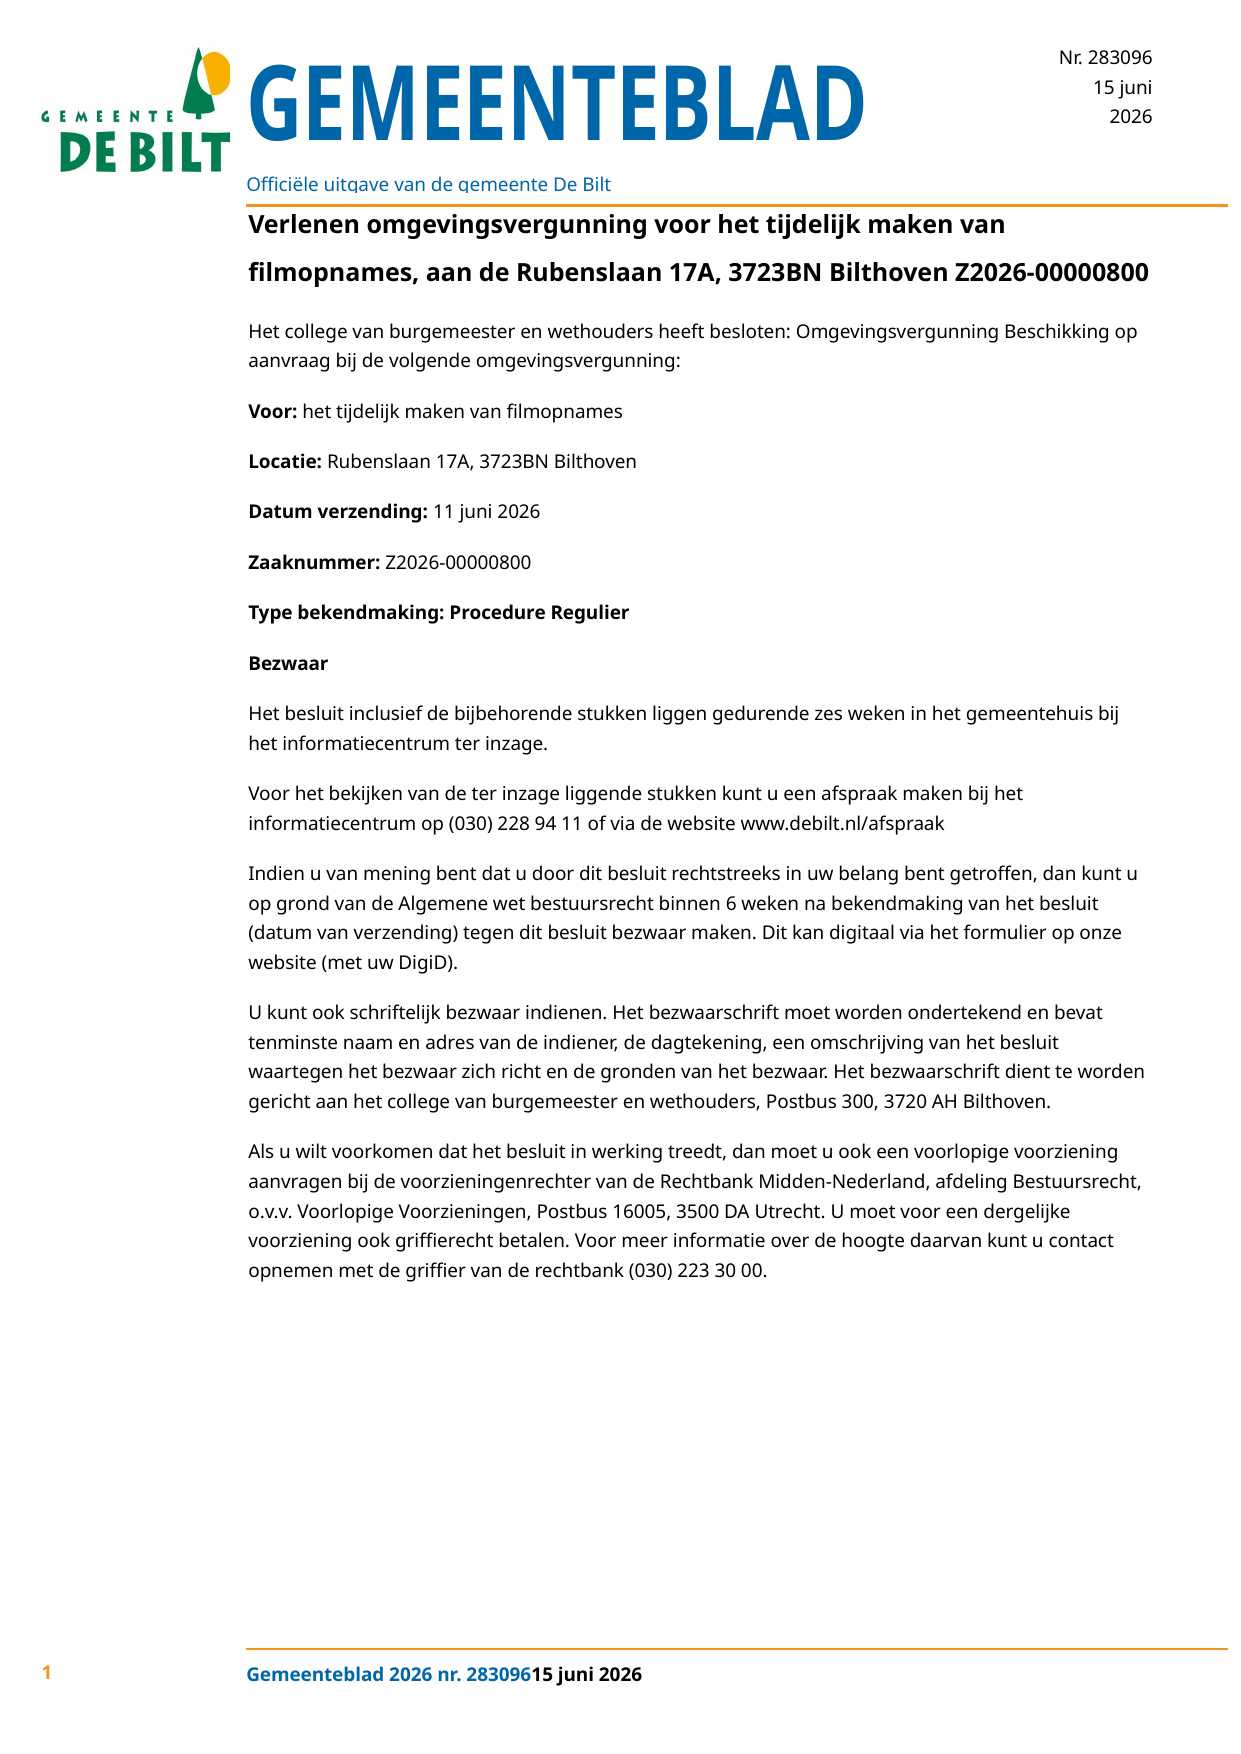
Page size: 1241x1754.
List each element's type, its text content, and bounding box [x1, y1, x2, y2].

text U kunt ook schriftelijk bezwaar indienen. Het bezwaarschrift moet worden ondertekend en bevat tenminste naam en adres van de indiener, de dagtekening, een omschrijving van het besluit waartegen het bezwaar zich richt en de gronden van het bezwaar. Het bezwaarschrift dient te worden gericht aan het college van burgemeester en wethouders, Postbus 300, 3720 AH Bilthoven. [248, 999, 1152, 1114]
text Zaaknummer: Z2026-00000800 [248, 549, 1152, 575]
text Verlenen omgevingsvergunning voor het tijdelijk maken van filmopnames, aan de Rubenslaan 17A, 3723BN Bilthoven Z2026-00000800 [248, 207, 1152, 288]
text Voor het bekijken van de ter inzage liggende stukken kunt u een afspraak maken bij het informatiecentrum op (030) 228 94 11 of via de website www.debilt.nl/afspraak [248, 780, 1152, 836]
text Het college van burgemeester en wethouders heeft besloten: Omgevingsvergunning Beschikking op aanvraag bij de volgende omgevingsvergunning: [248, 318, 1152, 373]
text Datum verzending: 11 juni 2026 [248, 499, 1152, 524]
text Type bekendmaking: Procedure Regulier [248, 599, 1152, 625]
text Als u wilt voorkomen dat het besluit in werking treedt, dan moet u ook een voorlopige voorziening aanvragen bij de voorzieningenrechter van de Rechtbank Midden-Nederland, afdeling Bestuursrecht, o.v.v. Voorlopige Voorzieningen, Postbus 16005, 3500 DA Utrecht. U moet voor een dergelijke voorziening ook griffierecht betalen. Voor meer informatie over de hoogte daarvan kunt u contact opnemen met de griffier van de rechtbank (030) 223 30 00. [248, 1139, 1152, 1283]
text Locatie: Rubenslaan 17A, 3723BN Bilthoven [248, 448, 1152, 474]
text Voor: het tijdelijk maken van filmopnames [248, 398, 1152, 424]
text Het besluit inclusief de bijbehorende stukken liggen gedurende zes weken in het gemeentehuis bij het informatiecentrum ter inzage. [248, 700, 1152, 756]
text Bezwaar [248, 650, 1152, 676]
picture [41, 47, 231, 172]
text Indien u van mening bent dat u door dit besluit rechtstreeks in uw belang bent getroffen, dan kunt u op grond van de Algemene wet bestuursrecht binnen 6 weken na bekendmaking van het besluit (datum van verzending) tegen dit besluit bezwaar maken. Dit kan digitaal via het formulier op onze website (met uw DigiD). [248, 860, 1152, 975]
